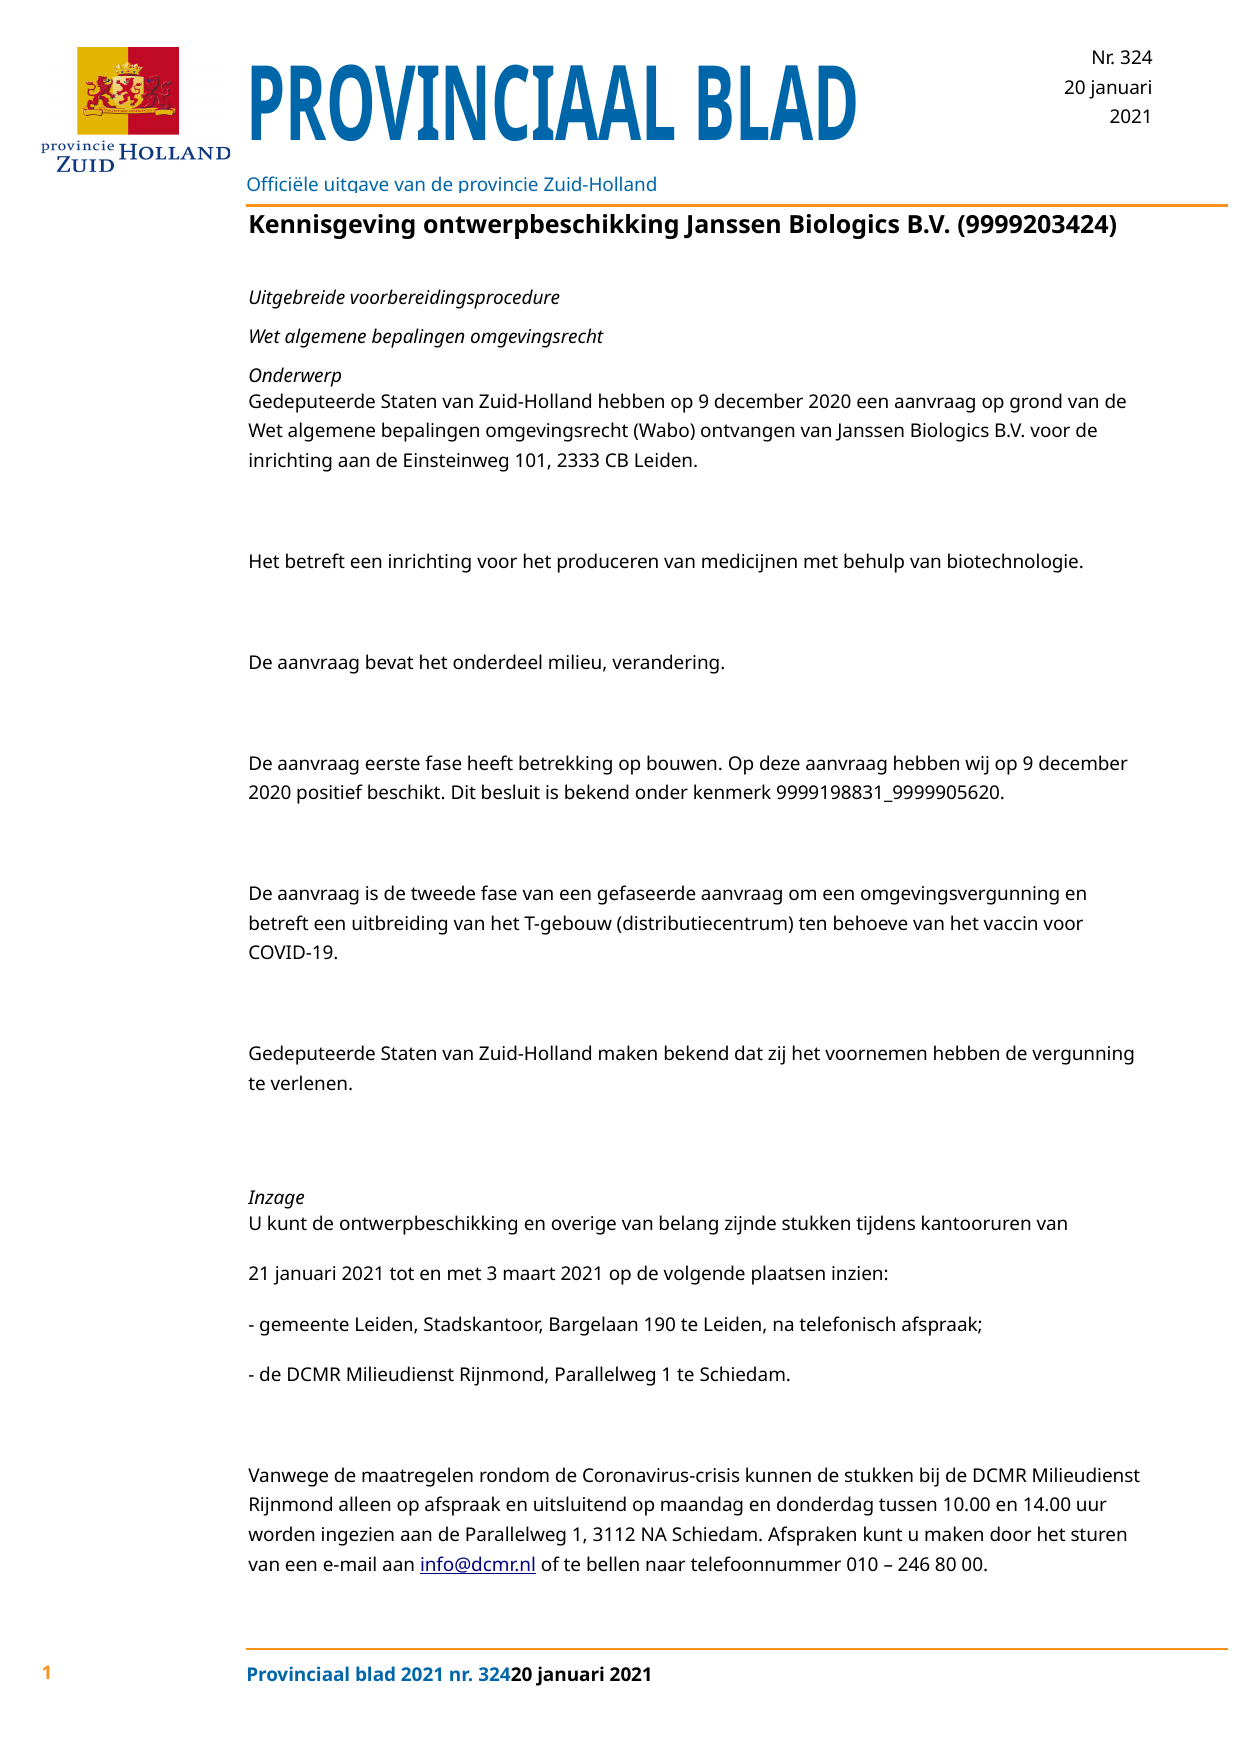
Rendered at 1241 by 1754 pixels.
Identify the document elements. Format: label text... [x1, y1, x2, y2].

text Gedeputeerde Staten van Zuid-Holland maken bekend dat zij het voornemen hebben de vergunning te verlenen. [248, 1040, 1152, 1096]
text De aanvraag bevat het onderdeel milieu, verandering. [248, 649, 1152, 675]
text Kennisgeving ontwerpbeschikking Janssen Biologics B.V. (9999203424) [248, 207, 1152, 241]
text Gedeputeerde Staten van Zuid-Holland hebben op 9 december 2020 een aanvraag op grond van de Wet algemene bepalingen omgevingsrecht (Wabo) ontvangen van Janssen Biologics B.V. voor de inrichting aan de Einsteinweg 101, 2333 CB Leiden. [248, 388, 1152, 473]
text Onderwerp [248, 362, 1152, 388]
text Uitgebreide voorbereidingsprocedure [248, 284, 1152, 309]
text 21 januari 2021 tot en met 3 maart 2021 op de volgende plaatsen inzien: [248, 1260, 1152, 1286]
text Vanwege de maatregelen rondom de Coronavirus-crisis kunnen de stukken bij de DCMR Milieudienst Rijnmond alleen op afspraak en uitsluitend op maandag en donderdag tussen 10.00 en 14.00 uur worden ingezien aan de Parallelweg 1, 3112 NA Schiedam. Afspraken kunt u maken door het sturen van een e-mail aan info@dcmr.nl of te bellen naar telefoonnummer 010 – 246 80 00. [248, 1462, 1152, 1576]
text Wet algemene bepalingen omgevingsrecht [248, 323, 1152, 349]
text U kunt de ontwerpbeschikking en overige van belang zijnde stukken tijdens kantooruren van [248, 1210, 1152, 1236]
text De aanvraag eerste fase heeft betrekking op bouwen. Op deze aanvraag hebben wij op 9 december 2020 positief beschikt. Dit besluit is bekend onder kenmerk 9999198831_9999905620. [248, 750, 1152, 805]
text Het betreft een inrichting voor het produceren van medicijnen met behulp van biotechnologie. [248, 548, 1152, 574]
picture [41, 47, 231, 172]
text - gemeente Leiden, Stadskantoor, Bargelaan 190 te Leiden, na telefonisch afspraak; [248, 1311, 1152, 1336]
text Inzage [248, 1184, 1152, 1210]
text - de DCMR Milieudienst Rijnmond, Parallelweg 1 te Schiedam. [248, 1361, 1152, 1387]
text De aanvraag is de tweede fase van een gefaseerde aanvraag om een omgevingsvergunning en betreft een uitbreiding van het T-gebouw (distributiecentrum) ten behoeve van het vaccin voor COVID-19. [248, 880, 1152, 965]
